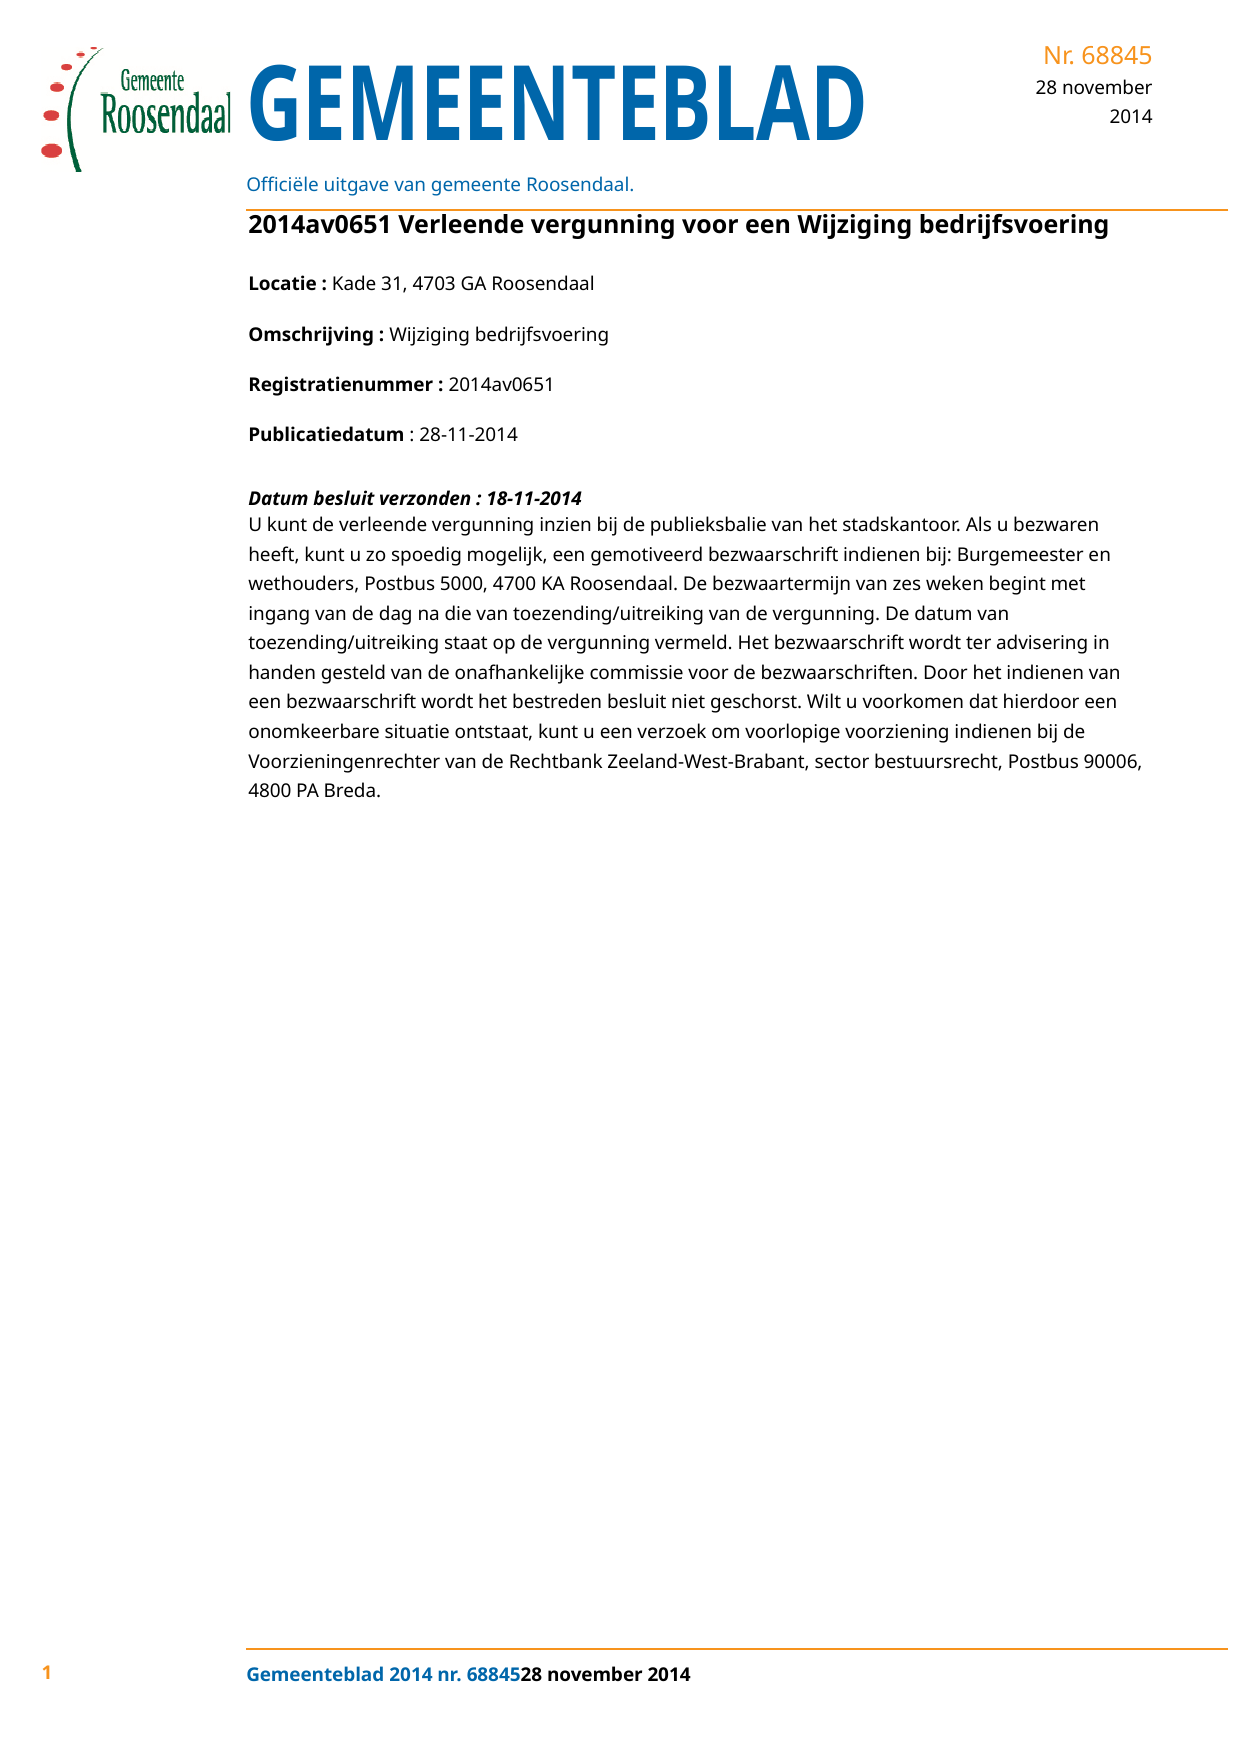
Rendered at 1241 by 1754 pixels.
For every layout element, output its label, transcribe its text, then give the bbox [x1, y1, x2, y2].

text U kunt de verleende vergunning inzien bij de publieksbalie van het stadskantoor. Als u bezwaren heeft, kunt u zo spoedig mogelijk, een gemotiveerd bezwaarschrift indienen bij: Burgemeester en wethouders, Postbus 5000, 4700 KA Roosendaal. De bezwaartermijn van zes weken begint met ingang van de dag na die van toezending/uitreiking van de vergunning. De datum van toezending/uitreiking staat op de vergunning vermeld. Het bezwaarschrift wordt ter advisering in handen gesteld van de onafhankelijke commissie voor de bezwaarschriften. Door het indienen van een bezwaarschrift wordt het bestreden besluit niet geschorst. Wilt u voorkomen dat hierdoor een onomkeerbare situatie ontstaat, kunt u een verzoek om voorlopige voorziening indienen bij de Voorzieningenrechter van de Rechtbank Zeeland-West-Brabant, sector bestuursrecht, Postbus 90006, 4800 PA Breda. [248, 511, 1152, 803]
text Datum besluit verzonden : 18-11-2014 [248, 486, 1152, 511]
text Registratienummer : 2014av0651 [248, 371, 1152, 397]
text Publicatiedatum : 28-11-2014 [248, 422, 1152, 447]
text 2014av0651 Verleende vergunning voor een Wijziging bedrijfsvoering [248, 211, 1152, 241]
text Omschrijving : Wijziging bedrijfsvoering [248, 321, 1152, 346]
picture [41, 47, 231, 172]
text Locatie : Kade 31, 4703 GA Roosendaal [248, 270, 1152, 296]
